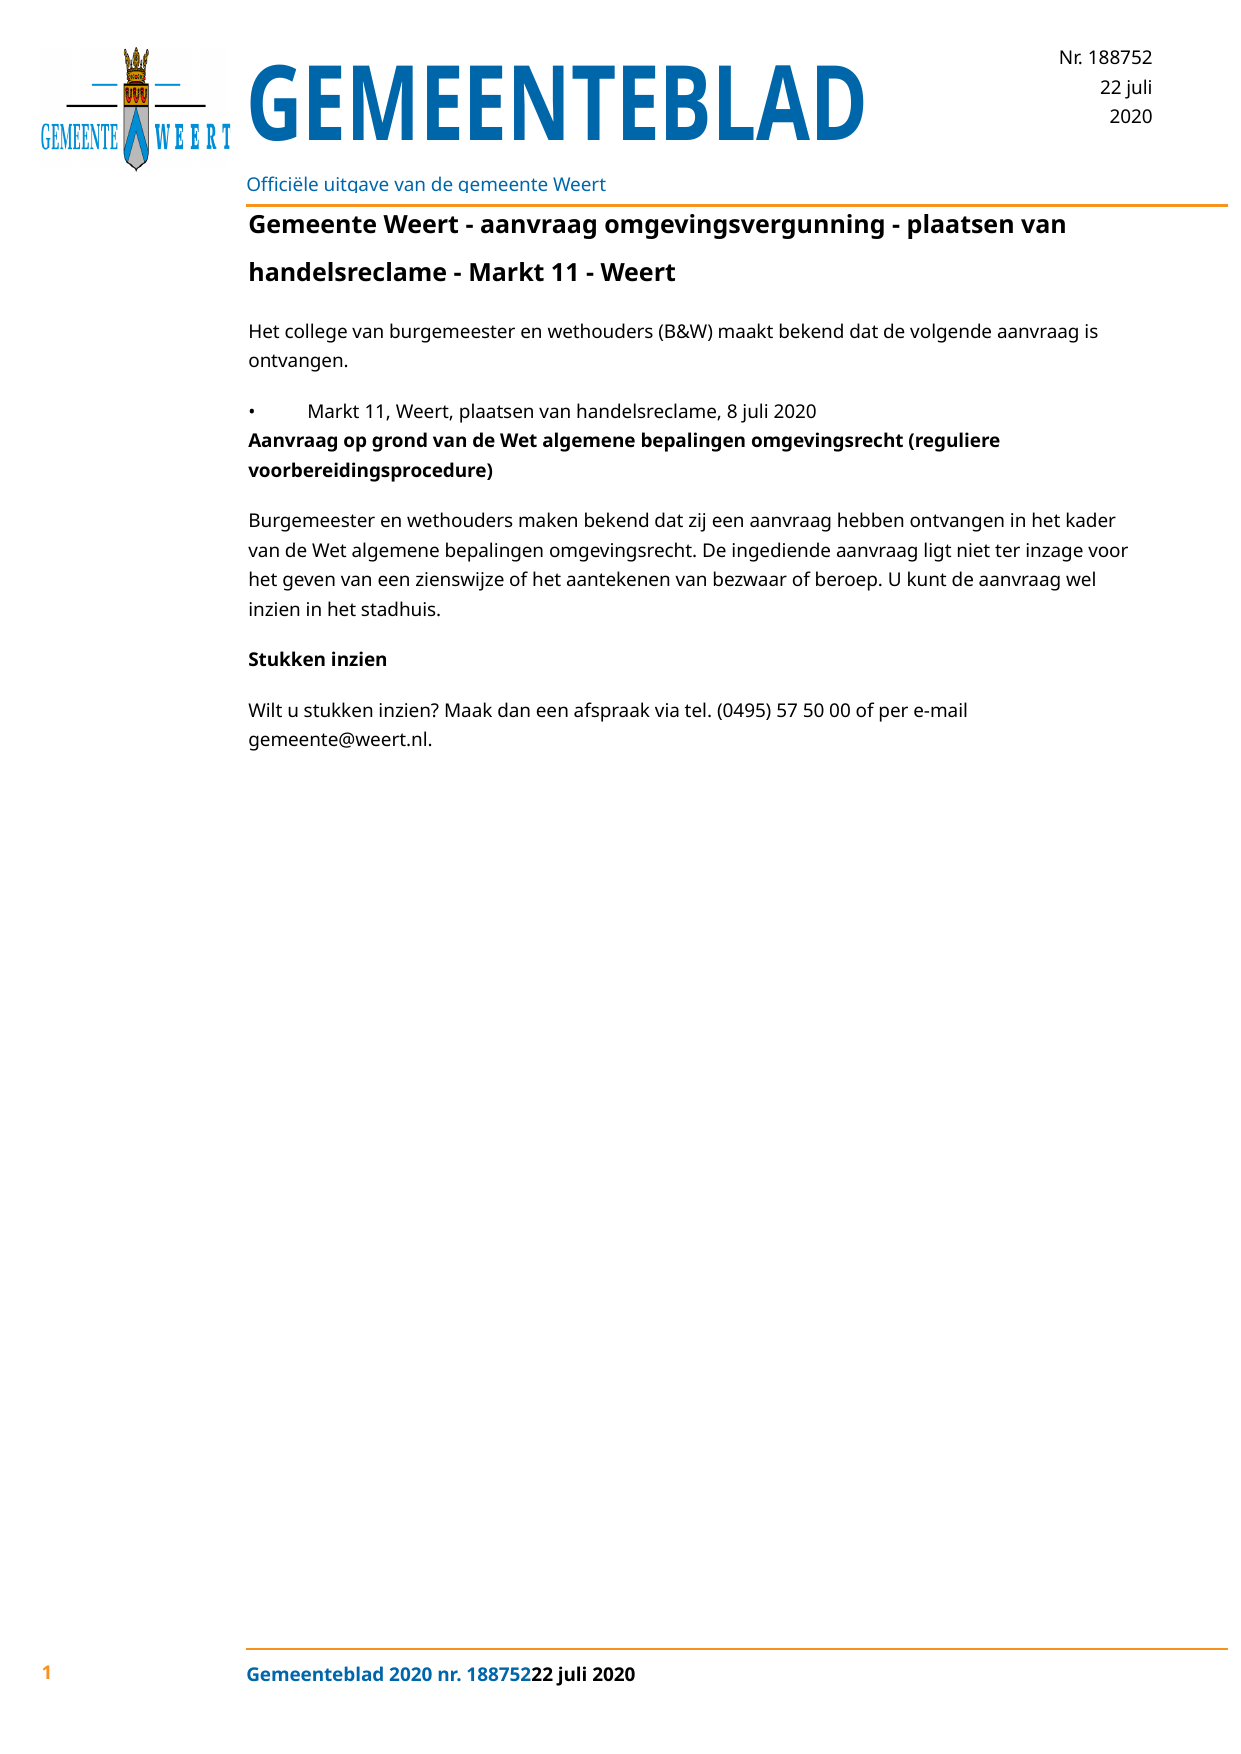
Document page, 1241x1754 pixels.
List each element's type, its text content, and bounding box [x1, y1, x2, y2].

list Markt 11, Weert, plaatsen van handelsreclame, 8 juli 2020 [248, 398, 1152, 424]
text Aanvraag op grond van de Wet algemene bepalingen omgevingsrecht (reguliere voorbereidingsprocedure) [248, 427, 1152, 483]
picture [41, 47, 231, 172]
text Burgemeester en wethouders maken bekend dat zij een aanvraag hebben ontvangen in het kader van de Wet algemene bepalingen omgevingsrecht. De ingediende aanvraag ligt niet ter inzage voor het geven van een zienswijze of het aantekenen van bezwaar of beroep. U kunt de aanvraag wel inzien in het stadhuis. [248, 507, 1152, 622]
text Gemeente Weert - aanvraag omgevingsvergunning - plaatsen van handelsreclame - Markt 11 - Weert [248, 207, 1152, 288]
text Stukken inzien [248, 647, 1152, 672]
text Wilt u stukken inzien? Maak dan een afspraak via tel. (0495) 57 50 00 of per e-mail gemeente@weert.nl. [248, 697, 1152, 752]
text Het college van burgemeester en wethouders (B&W) maakt bekend dat de volgende aanvraag is ontvangen. [248, 318, 1152, 373]
